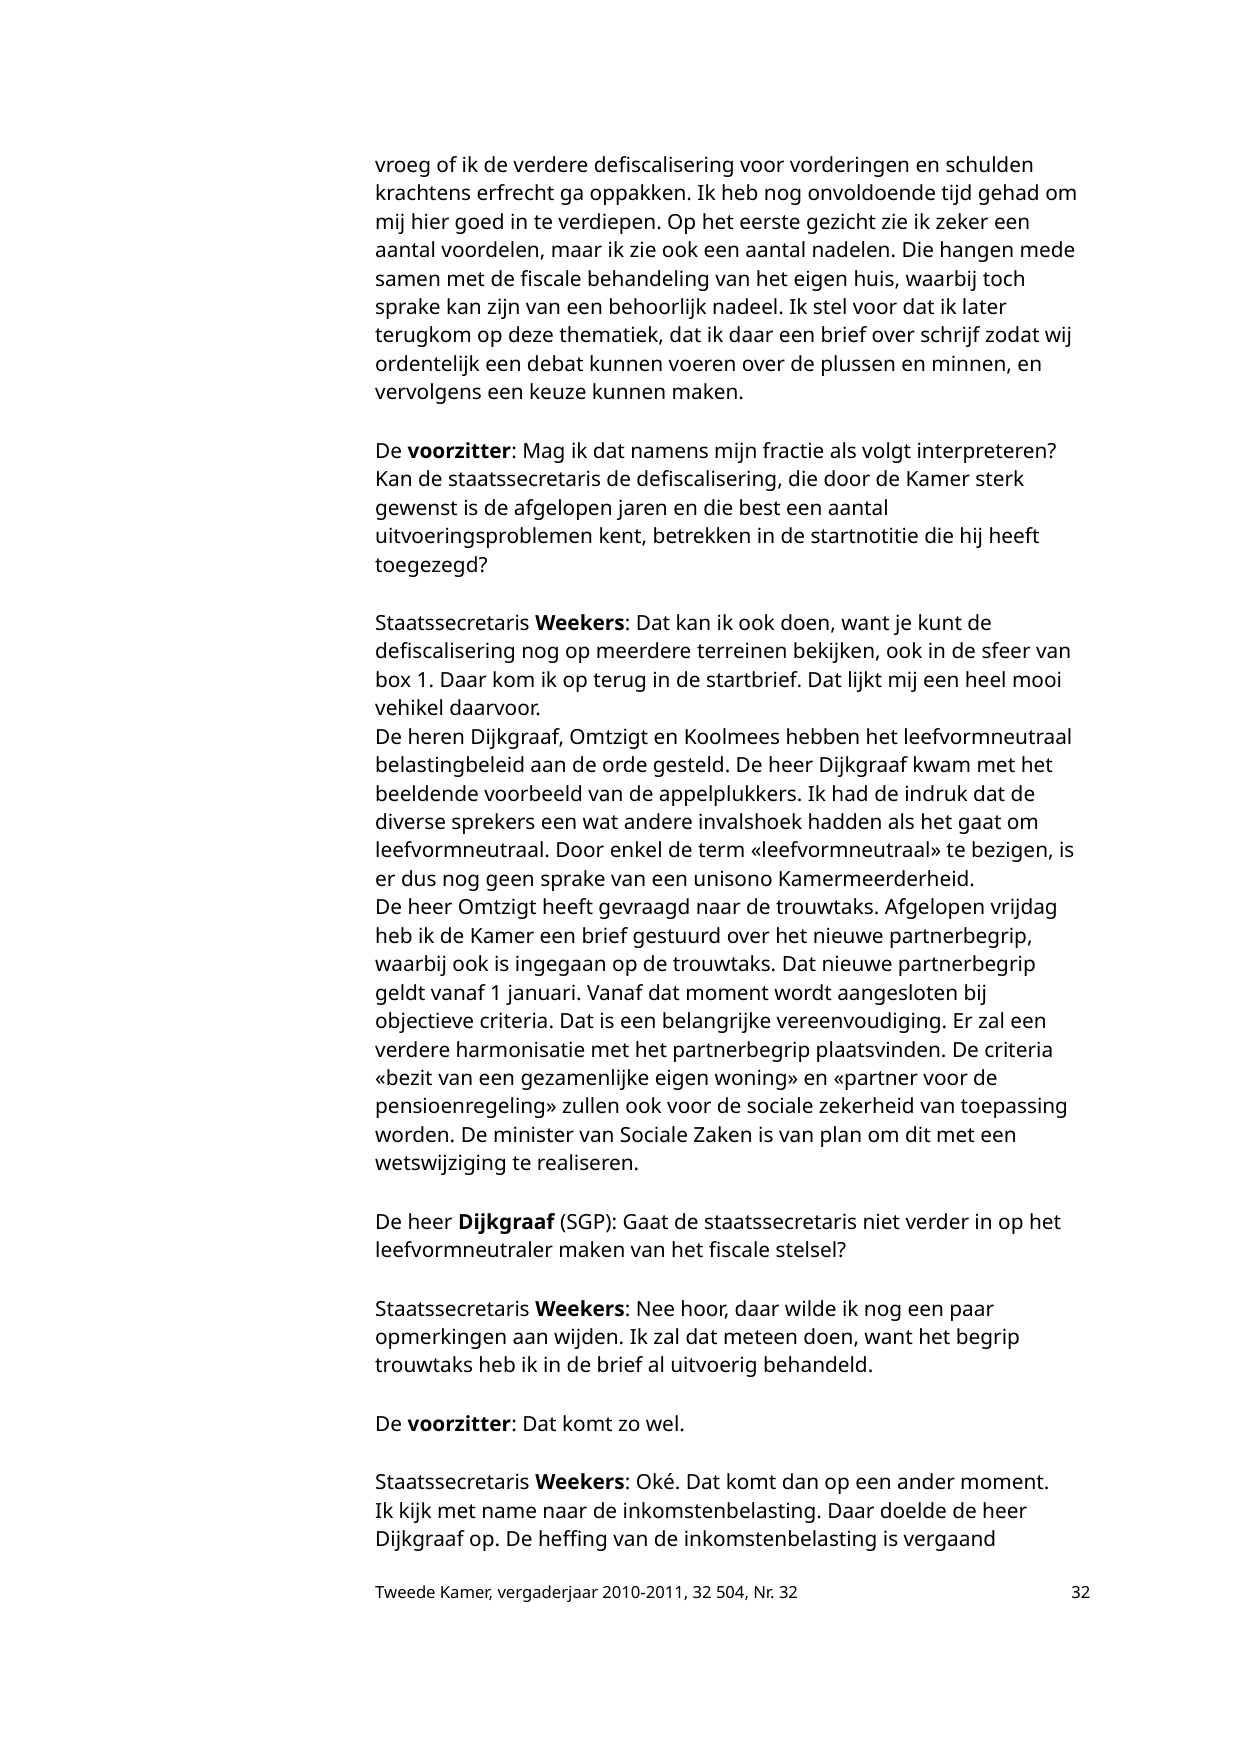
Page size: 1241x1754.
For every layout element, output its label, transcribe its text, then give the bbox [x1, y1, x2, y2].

text De voorzitter: Mag ik dat namens mijn fractie als volgt interpreteren? Kan de staatssecretaris de defiscalisering, die door de Kamer sterk gewenst is de afgelopen jaren en die best een aantal uitvoeringsproblemen kent, betrekken in de startnotitie die hij heeft toegezegd? [375, 436, 1090, 578]
text Ik kijk met name naar de inkomstenbelasting. Daar doelde de heer Dijkgraaf op. De heffing van de inkomstenbelasting is vergaand [375, 1496, 1090, 1553]
text Staatssecretaris Weekers: Dat kan ik ook doen, want je kunt de defiscalisering nog op meerdere terreinen bekijken, ook in de sfeer van box 1. Daar kom ik op terug in de startbrief. Dat lijkt mij een heel mooi vehikel daarvoor. [375, 608, 1090, 722]
text De voorzitter: Dat komt zo wel. [375, 1409, 1090, 1437]
text De heer Omtzigt heeft gevraagd naar de trouwtaks. Afgelopen vrijdag heb ik de Kamer een brief gestuurd over het nieuwe partnerbegrip, waarbij ook is ingegaan op de trouwtaks. Dat nieuwe partnerbegrip geldt vanaf 1 januari. Vanaf dat moment wordt aangesloten bij objectieve criteria. Dat is een belangrijke vereenvoudiging. Er zal een verdere harmonisatie met het partnerbegrip plaatsvinden. De criteria «bezit van een gezamenlijke eigen woning» en «partner voor de pensioenregeling» zullen ook voor de sociale zekerheid van toepassing worden. De minister van Sociale Zaken is van plan om dit met een wetswijziging te realiseren. [375, 892, 1090, 1177]
text De heren Dijkgraaf, Omtzigt en Koolmees hebben het leefvormneutraal belastingbeleid aan de orde gesteld. De heer Dijkgraaf kwam met het beeldende voorbeeld van de appelplukkers. Ik had de indruk dat de diverse sprekers een wat andere invalshoek hadden als het gaat om leefvormneutraal. Door enkel de term «leefvormneutraal» te bezigen, is er dus nog geen sprake van een unisono Kamermeerderheid. [375, 722, 1090, 892]
text vroeg of ik de verdere defiscalisering voor vorderingen en schulden krachtens erfrecht ga oppakken. Ik heb nog onvoldoende tijd gehad om mij hier goed in te verdiepen. Op het eerste gezicht zie ik zeker een aantal voordelen, maar ik zie ook een aantal nadelen. Die hangen mede samen met de fiscale behandeling van het eigen huis, waarbij toch sprake kan zijn van een behoorlijk nadeel. Ik stel voor dat ik later terugkom op deze thematiek, dat ik daar een brief over schrijf zodat wij ordentelijk een debat kunnen voeren over de plussen en minnen, en vervolgens een keuze kunnen maken. [375, 150, 1090, 406]
text Staatssecretaris Weekers: Oké. Dat komt dan op een ander moment. [375, 1467, 1090, 1496]
text Staatssecretaris Weekers: Nee hoor, daar wilde ik nog een paar opmerkingen aan wijden. Ik zal dat meteen doen, want het begrip trouwtaks heb ik in de brief al uitvoerig behandeld. [375, 1294, 1090, 1379]
text De heer Dijkgraaf (SGP): Gaat de staatssecretaris niet verder in op het leefvormneutraler maken van het fiscale stelsel? [375, 1207, 1090, 1264]
